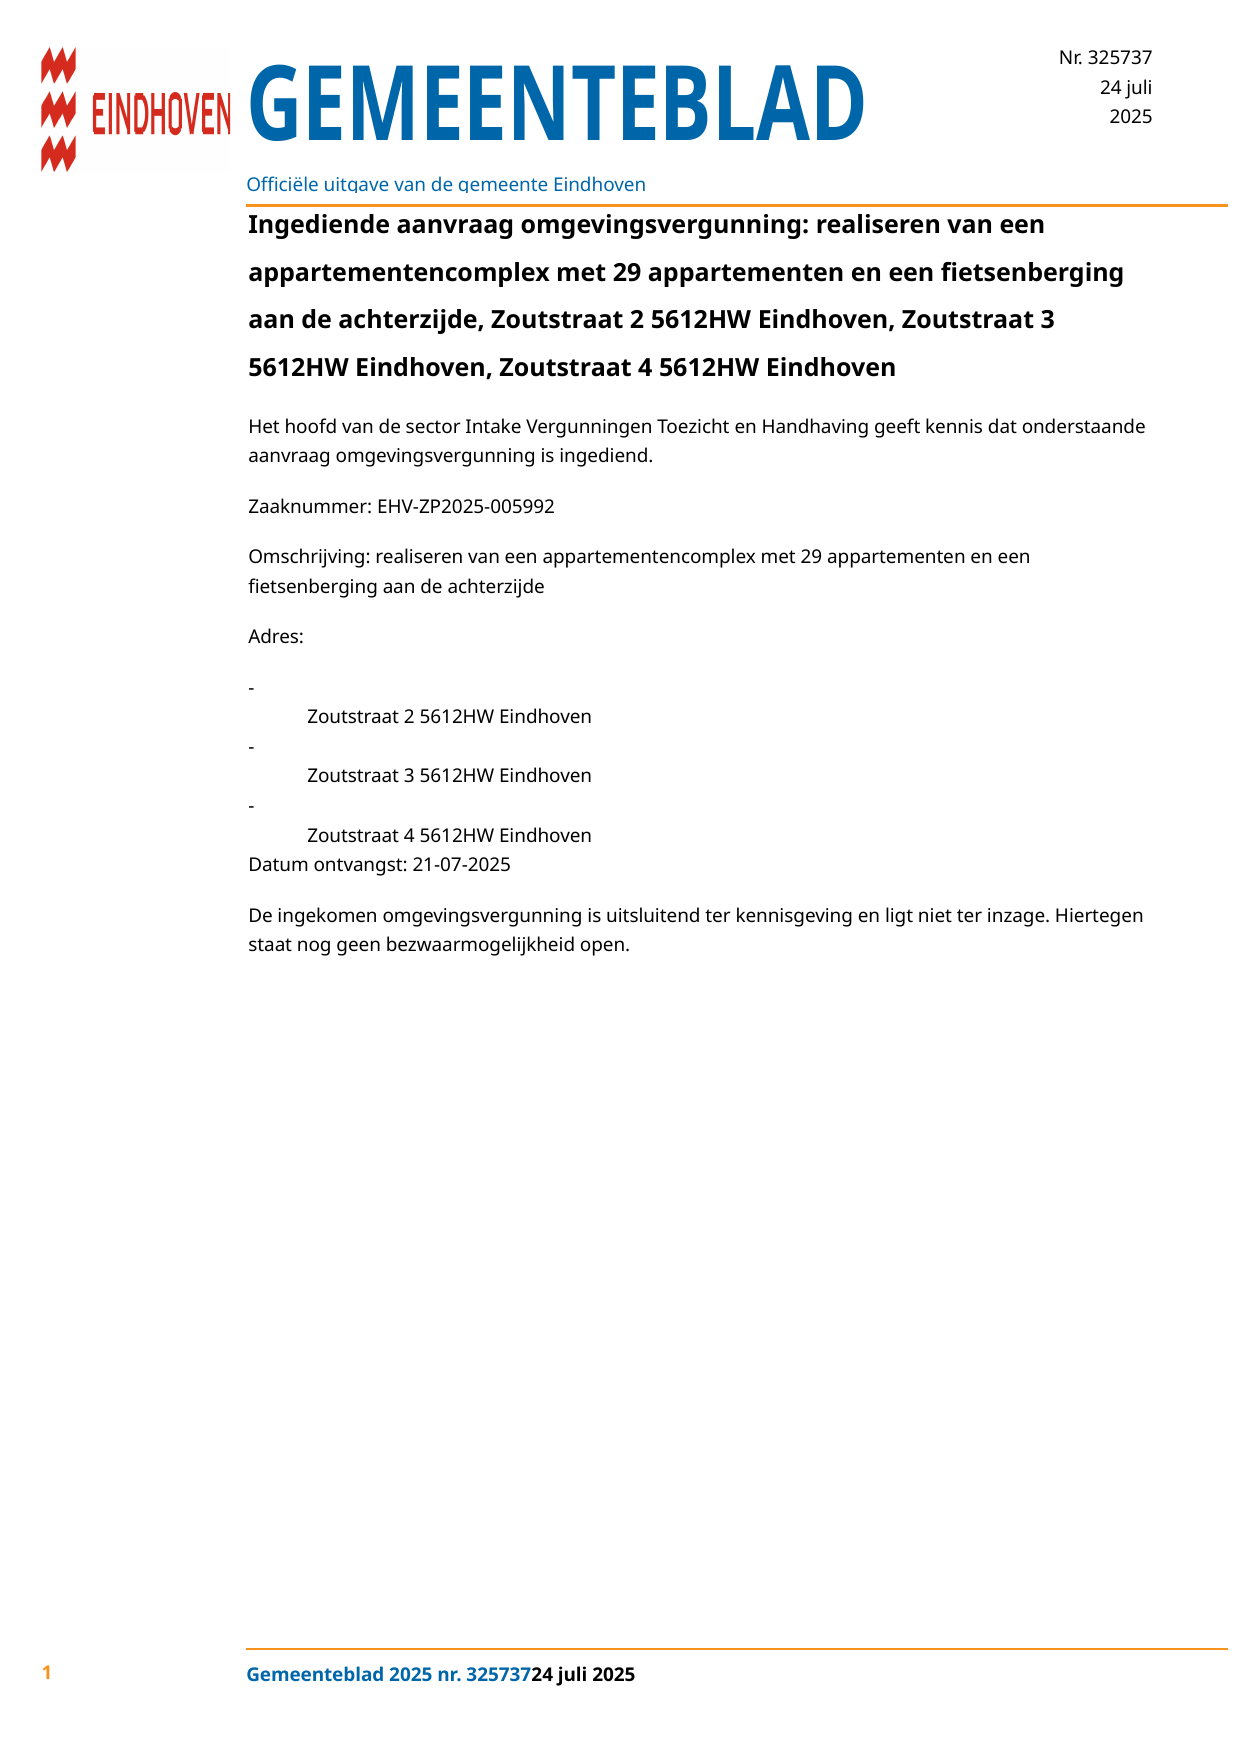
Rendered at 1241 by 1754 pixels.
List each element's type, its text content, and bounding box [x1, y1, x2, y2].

list Zoutstraat 2 5612HW Eindhoven [248, 703, 1152, 729]
list Zoutstraat 4 5612HW Eindhoven [248, 822, 1152, 848]
picture [41, 47, 231, 172]
text Ingediende aanvraag omgevingsvergunning: realiseren van een appartementencomplex met 29 appartementen en een fietsenberging aan de achterzijde, Zoutstraat 2 5612HW Eindhoven, Zoutstraat 3 5612HW Eindhoven, Zoutstraat 4 5612HW Eindhoven [248, 207, 1152, 384]
text Zaaknummer: EHV-ZP2025-005992 [248, 493, 1152, 519]
text De ingekomen omgevingsvergunning is uitsluitend ter kennisgeving en ligt niet ter inzage. Hiertegen staat nog geen bezwaarmogelijkheid open. [248, 902, 1152, 957]
list Zoutstraat 3 5612HW Eindhoven [248, 763, 1152, 788]
text Het hoofd van de sector Intake Vergunningen Toezicht en Handhaving geeft kennis dat onderstaande aanvraag omgevingsvergunning is ingediend. [248, 413, 1152, 468]
text Datum ontvangst: 21-07-2025 [248, 851, 1152, 877]
text Adres: [248, 623, 1152, 649]
text Omschrijving: realiseren van een appartementencomplex met 29 appartementen en een fietsenberging aan de achterzijde [248, 543, 1152, 599]
